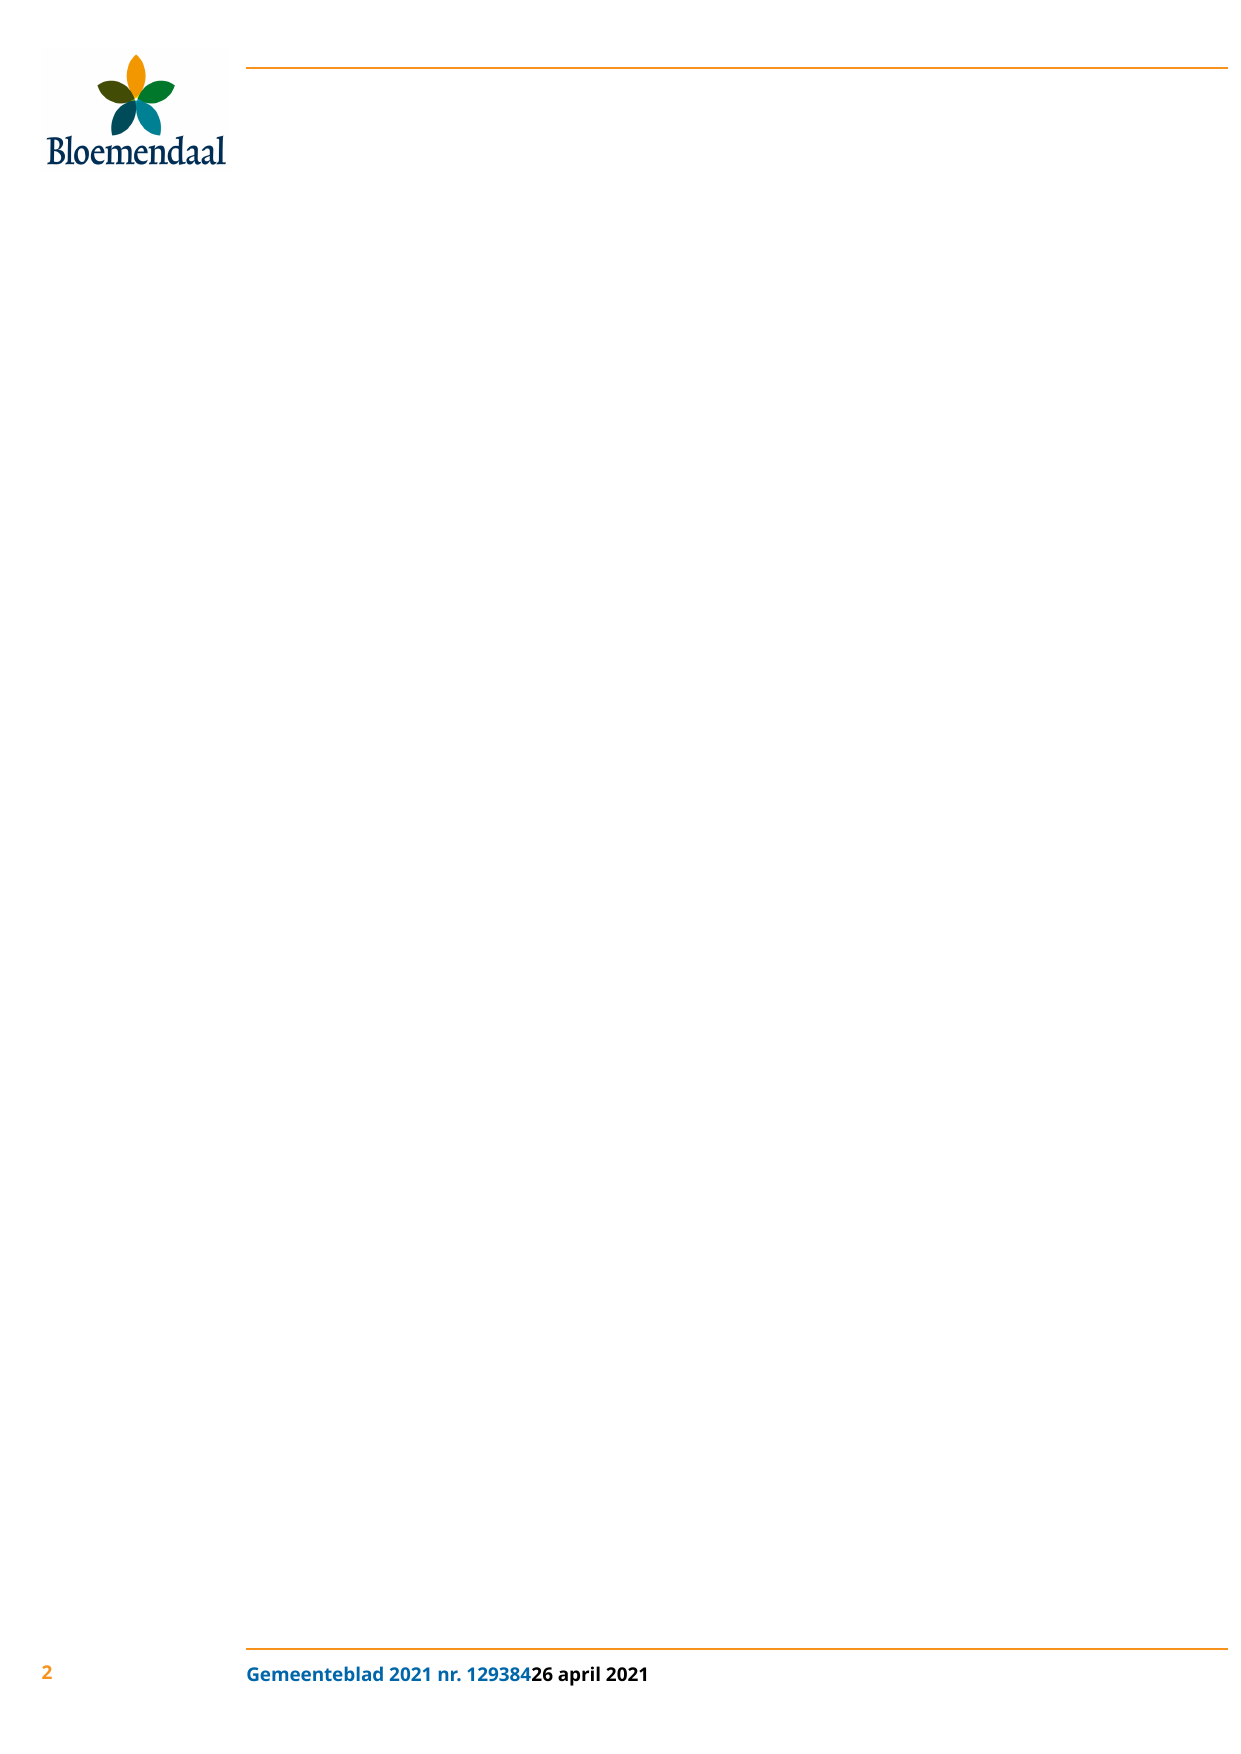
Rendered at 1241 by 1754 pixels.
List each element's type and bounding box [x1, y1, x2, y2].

picture [41, 47, 231, 172]
